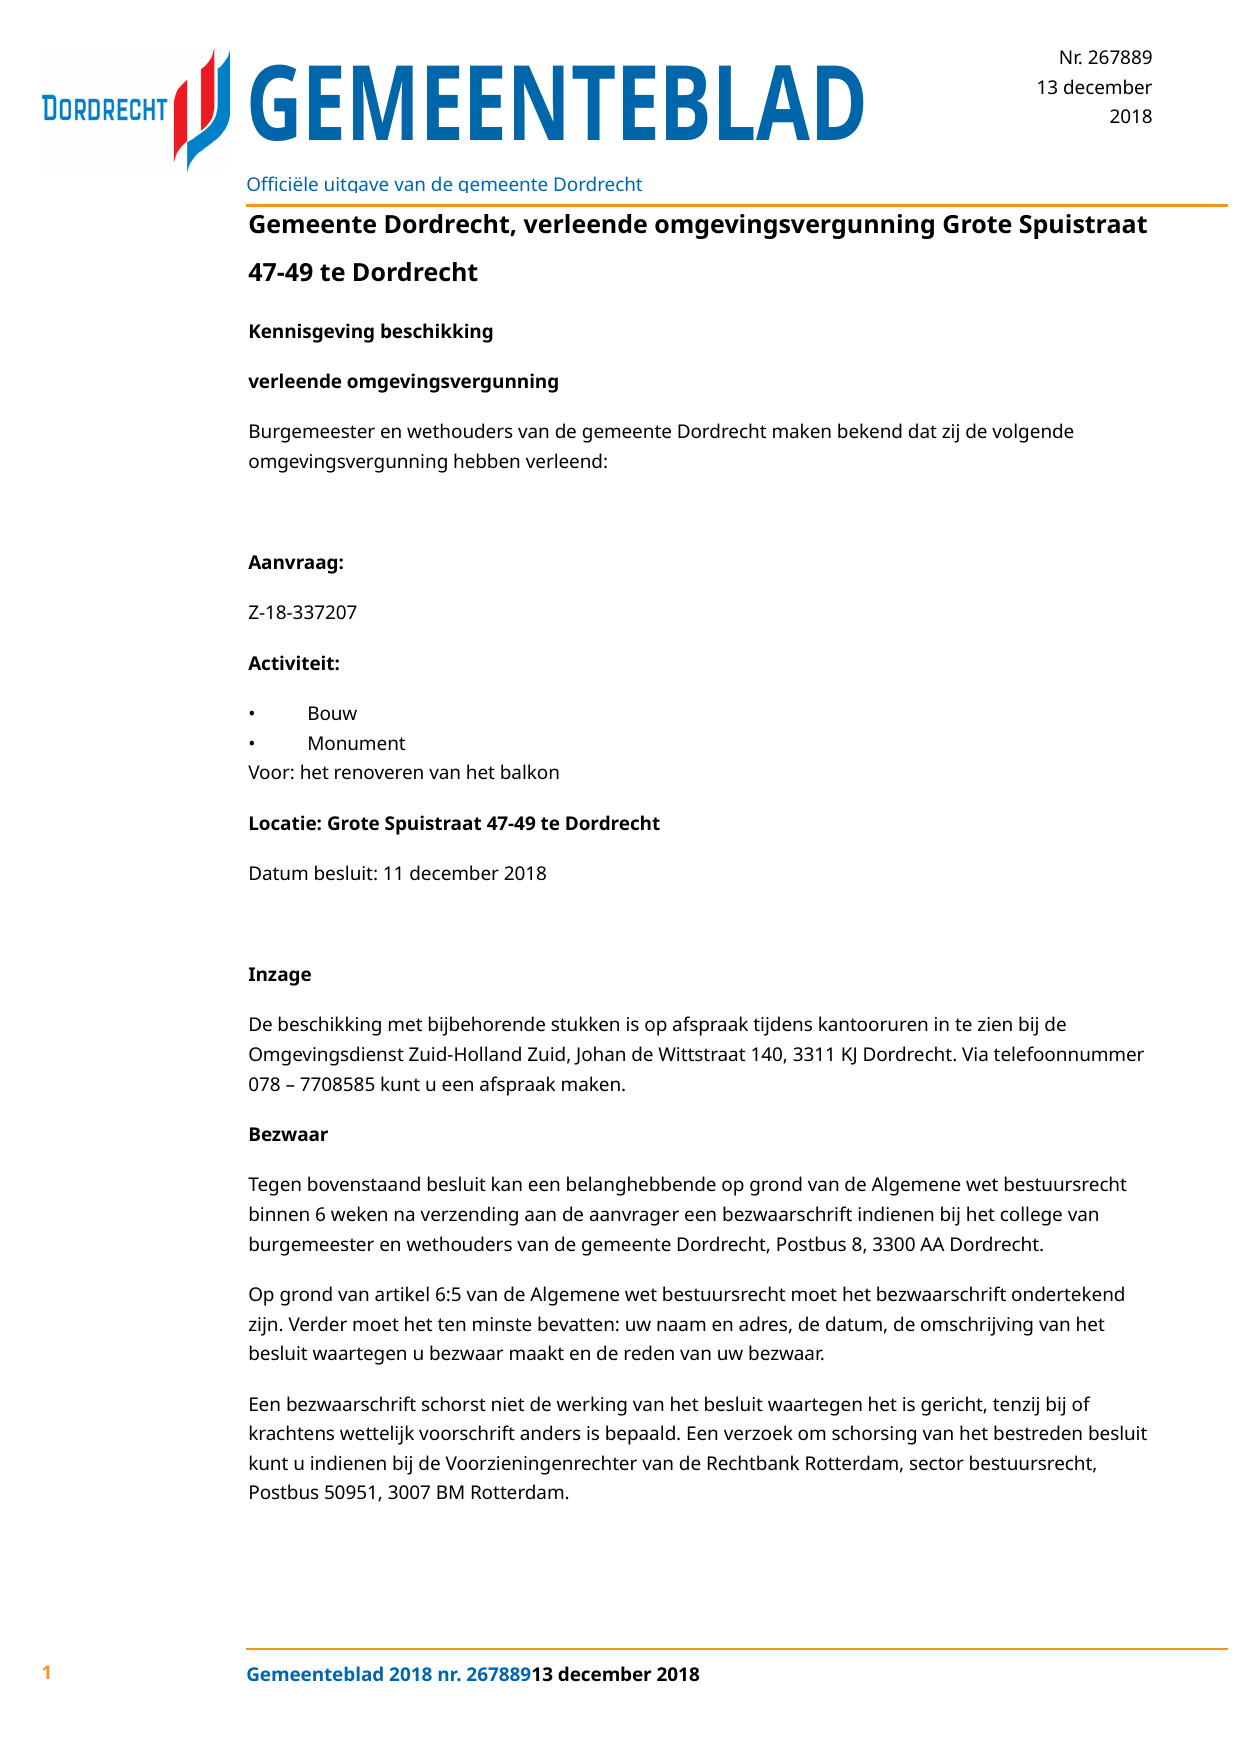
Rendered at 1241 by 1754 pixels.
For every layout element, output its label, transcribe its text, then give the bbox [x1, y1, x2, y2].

text Voor: het renoveren van het balkon [248, 759, 1152, 785]
text Aanvraag: [248, 549, 1152, 575]
text De beschikking met bijbehorende stukken is op afspraak tijdens kantooruren in te zien bij de Omgevingsdienst Zuid-Holland Zuid, Johan de Wittstraat 140, 3311 KJ Dordrecht. Via telefoonnummer 078 – 7708585 kunt u een afspraak maken. [248, 1012, 1152, 1097]
text verleende omgevingsvergunning [248, 368, 1152, 394]
text Datum besluit: 11 december 2018 [248, 860, 1152, 886]
text Activiteit: [248, 650, 1152, 676]
text Bezwaar [248, 1121, 1152, 1147]
text Z-18-337207 [248, 599, 1152, 625]
text Tegen bovenstaand besluit kan een belanghebbende op grond van de Algemene wet bestuursrecht binnen 6 weken na verzending aan de aanvrager een bezwaarschrift indienen bij het college van burgemeester en wethouders van de gemeente Dordrecht, Postbus 8, 3300 AA Dordrecht. [248, 1172, 1152, 1257]
text Kennisgeving beschikking [248, 318, 1152, 344]
text Op grond van artikel 6:5 van de Algemene wet bestuursrecht moet het bezwaarschrift ondertekend zijn. Verder moet het ten minste bevatten: uw naam en adres, de datum, de omschrijving van het besluit waartegen u bezwaar maakt en de reden van uw bezwaar. [248, 1281, 1152, 1366]
picture [41, 47, 231, 172]
text Inzage [248, 961, 1152, 987]
list Bouw [248, 700, 1152, 726]
text Een bezwaarschrift schorst niet de werking van het besluit waartegen het is gericht, tenzij bij of krachtens wettelijk voorschrift anders is bepaald. Een verzoek om schorsing van het bestreden besluit kunt u indienen bij de Voorzieningenrechter van de Rechtbank Rotterdam, sector bestuursrecht, Postbus 50951, 3007 BM Rotterdam. [248, 1391, 1152, 1505]
text Locatie: Grote Spuistraat 47-49 te Dordrecht [248, 810, 1152, 836]
text Burgemeester en wethouders van de gemeente Dordrecht maken bekend dat zij de volgende omgevingsvergunning hebben verleend: [248, 419, 1152, 474]
list Monument [248, 730, 1152, 756]
text Gemeente Dordrecht, verleende omgevingsvergunning Grote Spuistraat 47-49 te Dordrecht [248, 207, 1152, 288]
